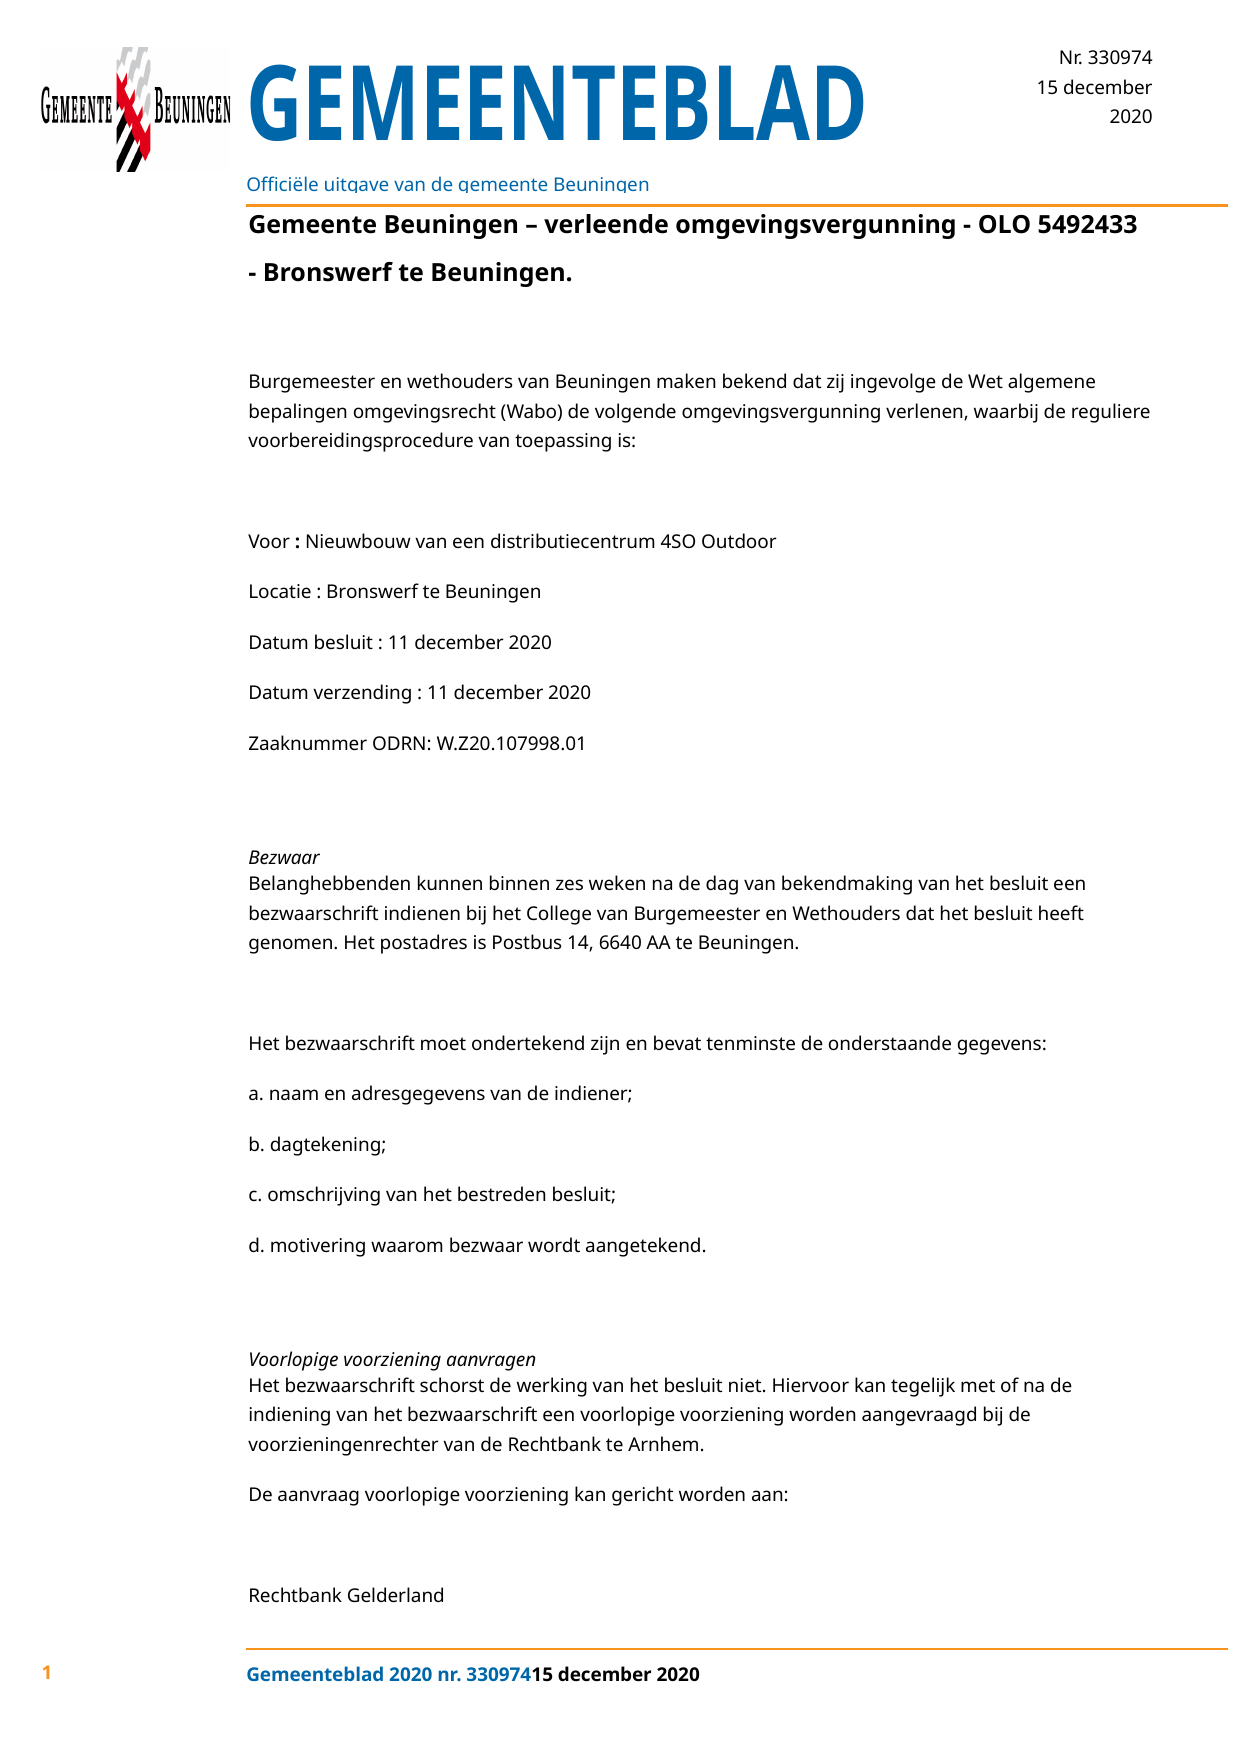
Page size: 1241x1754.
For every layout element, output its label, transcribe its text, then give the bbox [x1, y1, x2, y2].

text a. naam en adresgegevens van de indiener; [248, 1081, 1152, 1106]
text Voorlopige voorziening aanvragen [248, 1346, 1152, 1372]
text Datum verzending : 11 december 2020 [248, 679, 1152, 705]
text c. omschrijving van het bestreden besluit; [248, 1181, 1152, 1207]
text Voor : Nieuwbouw van een distributiecentrum 4SO Outdoor [248, 528, 1152, 554]
text Belanghebbenden kunnen binnen zes weken na de dag van bekendmaking van het besluit een bezwaarschrift indienen bij het College van Burgemeester en Wethouders dat het besluit heeft genomen. Het postadres is Postbus 14, 6640 AA te Beuningen. [248, 870, 1152, 955]
text Gemeente Beuningen – verleende omgevingsvergunning - OLO 5492433 - Bronswerf te Beuningen. [248, 207, 1152, 288]
text Locatie : Bronswerf te Beuningen [248, 579, 1152, 604]
text Bezwaar [248, 844, 1152, 870]
picture [41, 47, 231, 172]
text Burgemeester en wethouders van Beuningen maken bekend dat zij ingevolge de Wet algemene bepalingen omgevingsrecht (Wabo) de volgende omgevingsvergunning verlenen, waarbij de reguliere voorbereidingsprocedure van toepassing is: [248, 368, 1152, 453]
text b. dagtekening; [248, 1131, 1152, 1157]
text Datum besluit : 11 december 2020 [248, 629, 1152, 655]
text Rechtbank Gelderland [248, 1582, 1152, 1608]
text De aanvraag voorlopige voorziening kan gericht worden aan: [248, 1481, 1152, 1507]
text Het bezwaarschrift moet ondertekend zijn en bevat tenminste de onderstaande gegevens: [248, 1030, 1152, 1056]
text d. motivering waarom bezwaar wordt aangetekend. [248, 1232, 1152, 1257]
text Zaaknummer ODRN: W.Z20.107998.01 [248, 730, 1152, 756]
text Het bezwaarschrift schorst de werking van het besluit niet. Hiervoor kan tegelijk met of na de indiening van het bezwaarschrift een voorlopige voorziening worden aangevraagd bij de voorzieningenrechter van de Rechtbank te Arnhem. [248, 1372, 1152, 1457]
